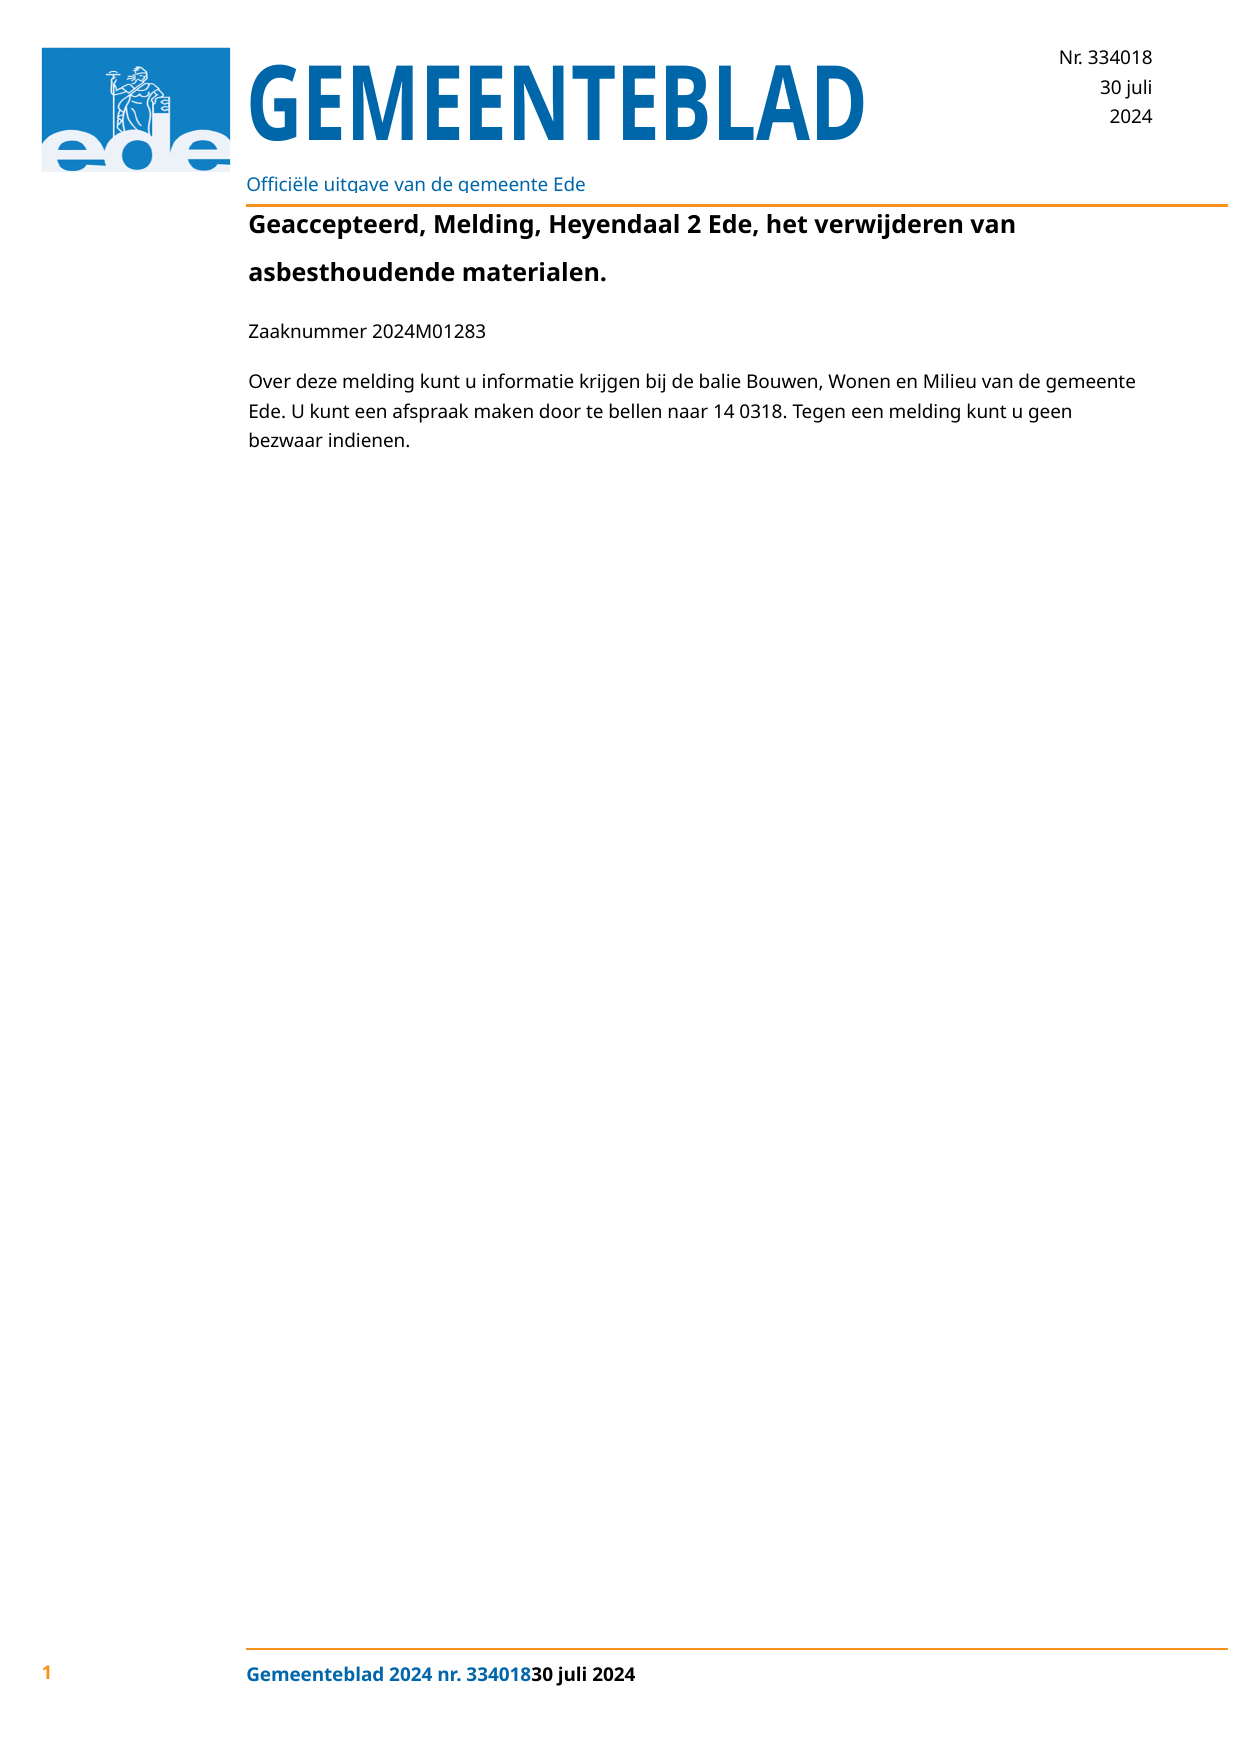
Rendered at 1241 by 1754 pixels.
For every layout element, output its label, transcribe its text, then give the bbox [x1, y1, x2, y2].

text Geaccepteerd, Melding, Heyendaal 2 Ede, het verwijderen van asbesthoudende materialen. [248, 207, 1152, 288]
text Zaaknummer 2024M01283 [248, 318, 1152, 344]
text Over deze melding kunt u informatie krijgen bij de balie Bouwen, Wonen en Milieu van de gemeente Ede. U kunt een afspraak maken door te bellen naar 14 0318. Tegen een melding kunt u geen bezwaar indienen. [248, 368, 1152, 453]
picture [41, 47, 231, 172]
